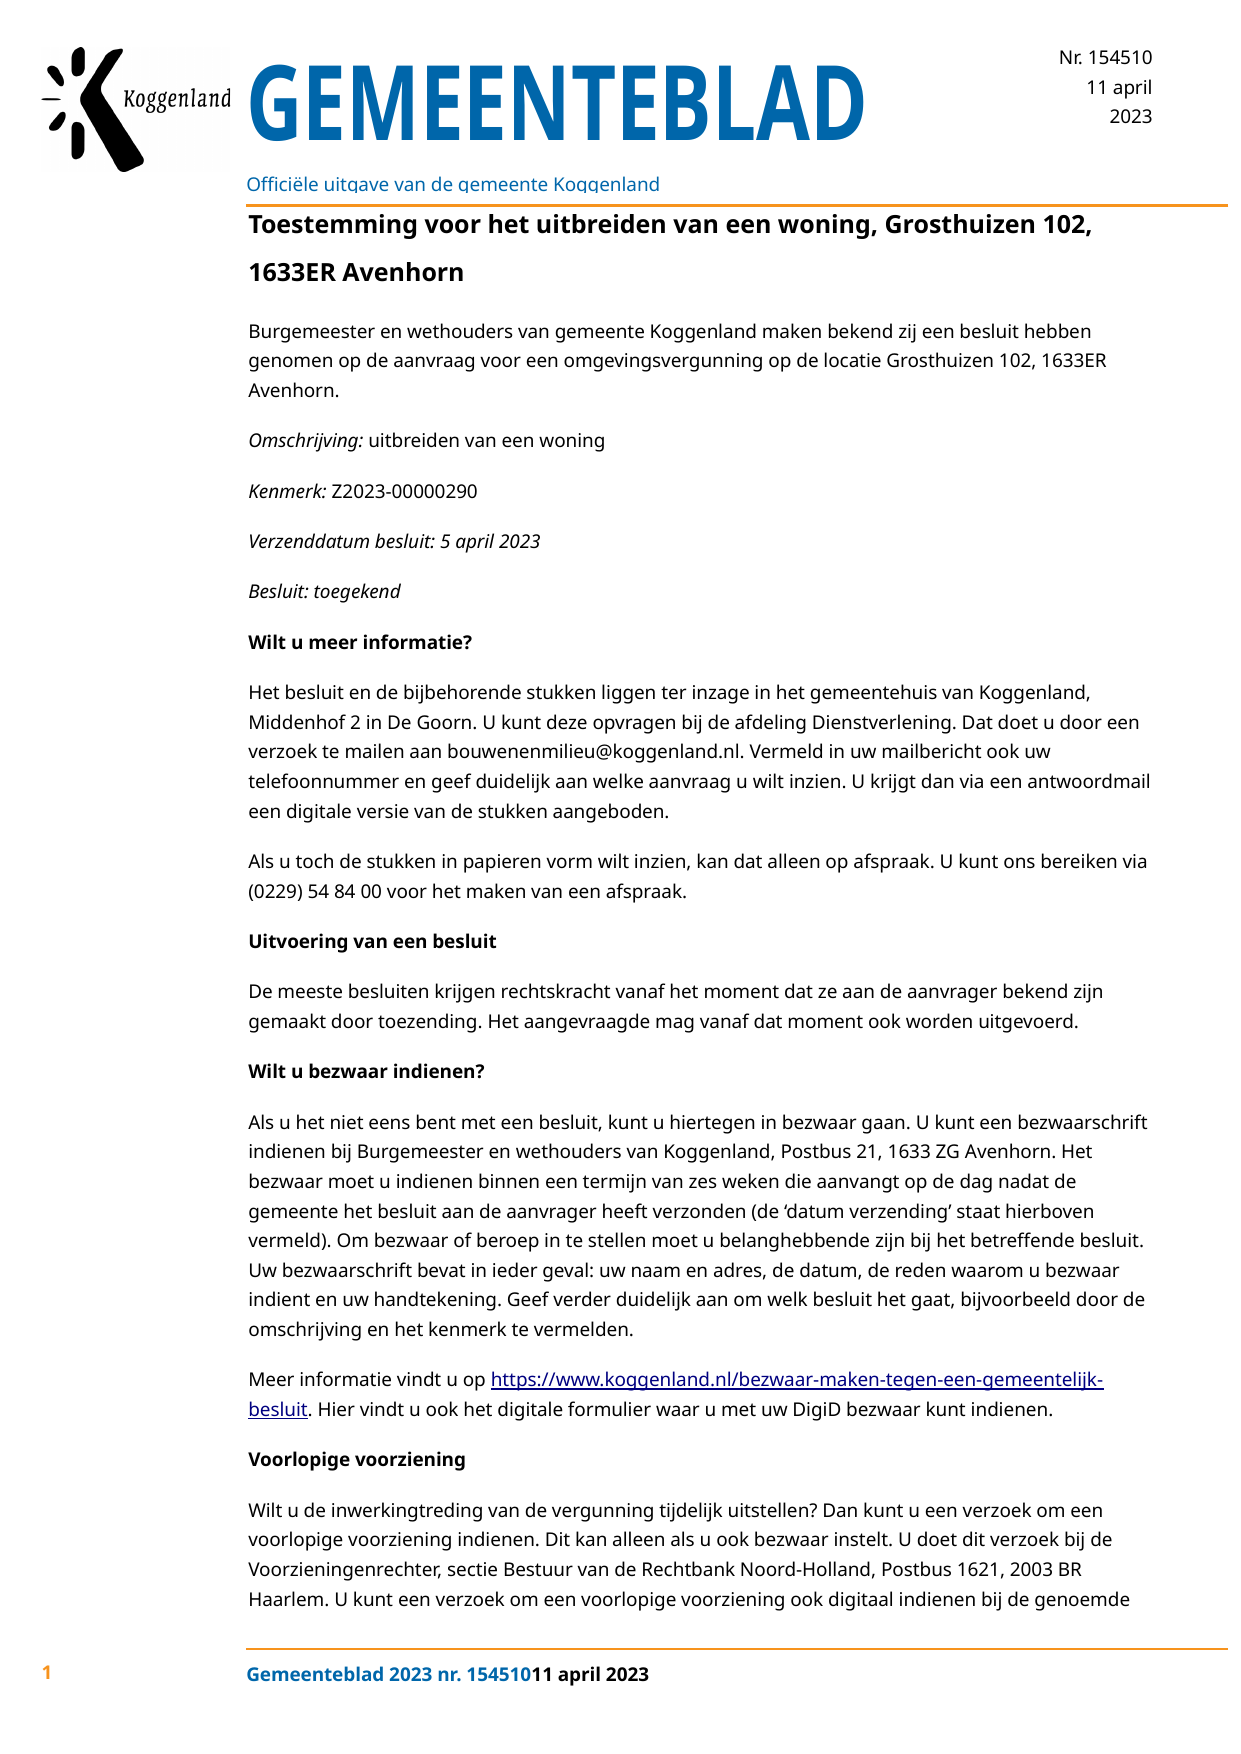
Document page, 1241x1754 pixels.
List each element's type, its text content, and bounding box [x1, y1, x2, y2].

text De meeste besluiten krijgen rechtskracht vanaf het moment dat ze aan de aanvrager bekend zijn gemaakt door toezending. Het aangevraagde mag vanaf dat moment ook worden uitgevoerd. [248, 979, 1152, 1034]
text Wilt u de inwerkingtreding van de vergunning tijdelijk uitstellen? Dan kunt u een verzoek om een voorlopige voorziening indienen. Dit kan alleen als u ook bezwaar instelt. U doet dit verzoek bij de Voorzieningenrechter, sectie Bestuur van de Rechtbank Noord-Holland, Postbus 1621, 2003 BR Haarlem. U kunt een verzoek om een voorlopige voorziening ook digitaal indienen bij de genoemde [248, 1497, 1152, 1612]
text Het besluit en de bijbehorende stukken liggen ter inzage in het gemeentehuis van Koggenland, Middenhof 2 in De Goorn. U kunt deze opvragen bij de afdeling Dienstverlening. Dat doet u door een verzoek te mailen aan bouwenenmilieu@koggenland.nl. Vermeld in uw mailbericht ook uw telefoonnummer en geef duidelijk aan welke aanvraag u wilt inzien. U krijgt dan via een antwoordmail een digitale versie van de stukken aangeboden. [248, 679, 1152, 824]
text Besluit: toegekend [248, 579, 1152, 604]
text Toestemming voor het uitbreiden van een woning, Grosthuizen 102, 1633ER Avenhorn [248, 207, 1152, 288]
picture [41, 47, 231, 172]
text Als u toch de stukken in papieren vorm wilt inzien, kan dat alleen op afspraak. U kunt ons bereiken via (0229) 54 84 00 voor het maken van een afspraak. [248, 848, 1152, 904]
text Voorlopige voorziening [248, 1447, 1152, 1472]
text Kenmerk: Z2023-00000290 [248, 478, 1152, 504]
text Burgemeester en wethouders van gemeente Koggenland maken bekend zij een besluit hebben genomen op de aanvraag voor een omgevingsvergunning op de locatie Grosthuizen 102, 1633ER Avenhorn. [248, 318, 1152, 403]
text Verzenddatum besluit: 5 april 2023 [248, 528, 1152, 554]
text Als u het niet eens bent met een besluit, kunt u hiertegen in bezwaar gaan. U kunt een bezwaarschrift indienen bij Burgemeester en wethouders van Koggenland, Postbus 21, 1633 ZG Avenhorn. Het bezwaar moet u indienen binnen een termijn van zes weken die aanvangt op de dag nadat de gemeente het besluit aan de aanvrager heeft verzonden (de ‘datum verzending’ staat hierboven vermeld). Om bezwaar of beroep in te stellen moet u belanghebbende zijn bij het betreffende besluit. Uw bezwaarschrift bevat in ieder geval: uw naam en adres, de datum, de reden waarom u bezwaar indient en uw handtekening. Geef verder duidelijk aan om welk besluit het gaat, bijvoorbeeld door de omschrijving en het kenmerk te vermelden. [248, 1109, 1152, 1342]
text Omschrijving: uitbreiden van een woning [248, 427, 1152, 453]
text Uitvoering van een besluit [248, 928, 1152, 954]
text Meer informatie vindt u op https://www.koggenland.nl/bezwaar-maken-tegen-een-gemeentelijk-besluit. Hier vindt u ook het digitale formulier waar u met uw DigiD bezwaar kunt indienen. [248, 1367, 1152, 1422]
text Wilt u meer informatie? [248, 629, 1152, 655]
text Wilt u bezwaar indienen? [248, 1059, 1152, 1084]
